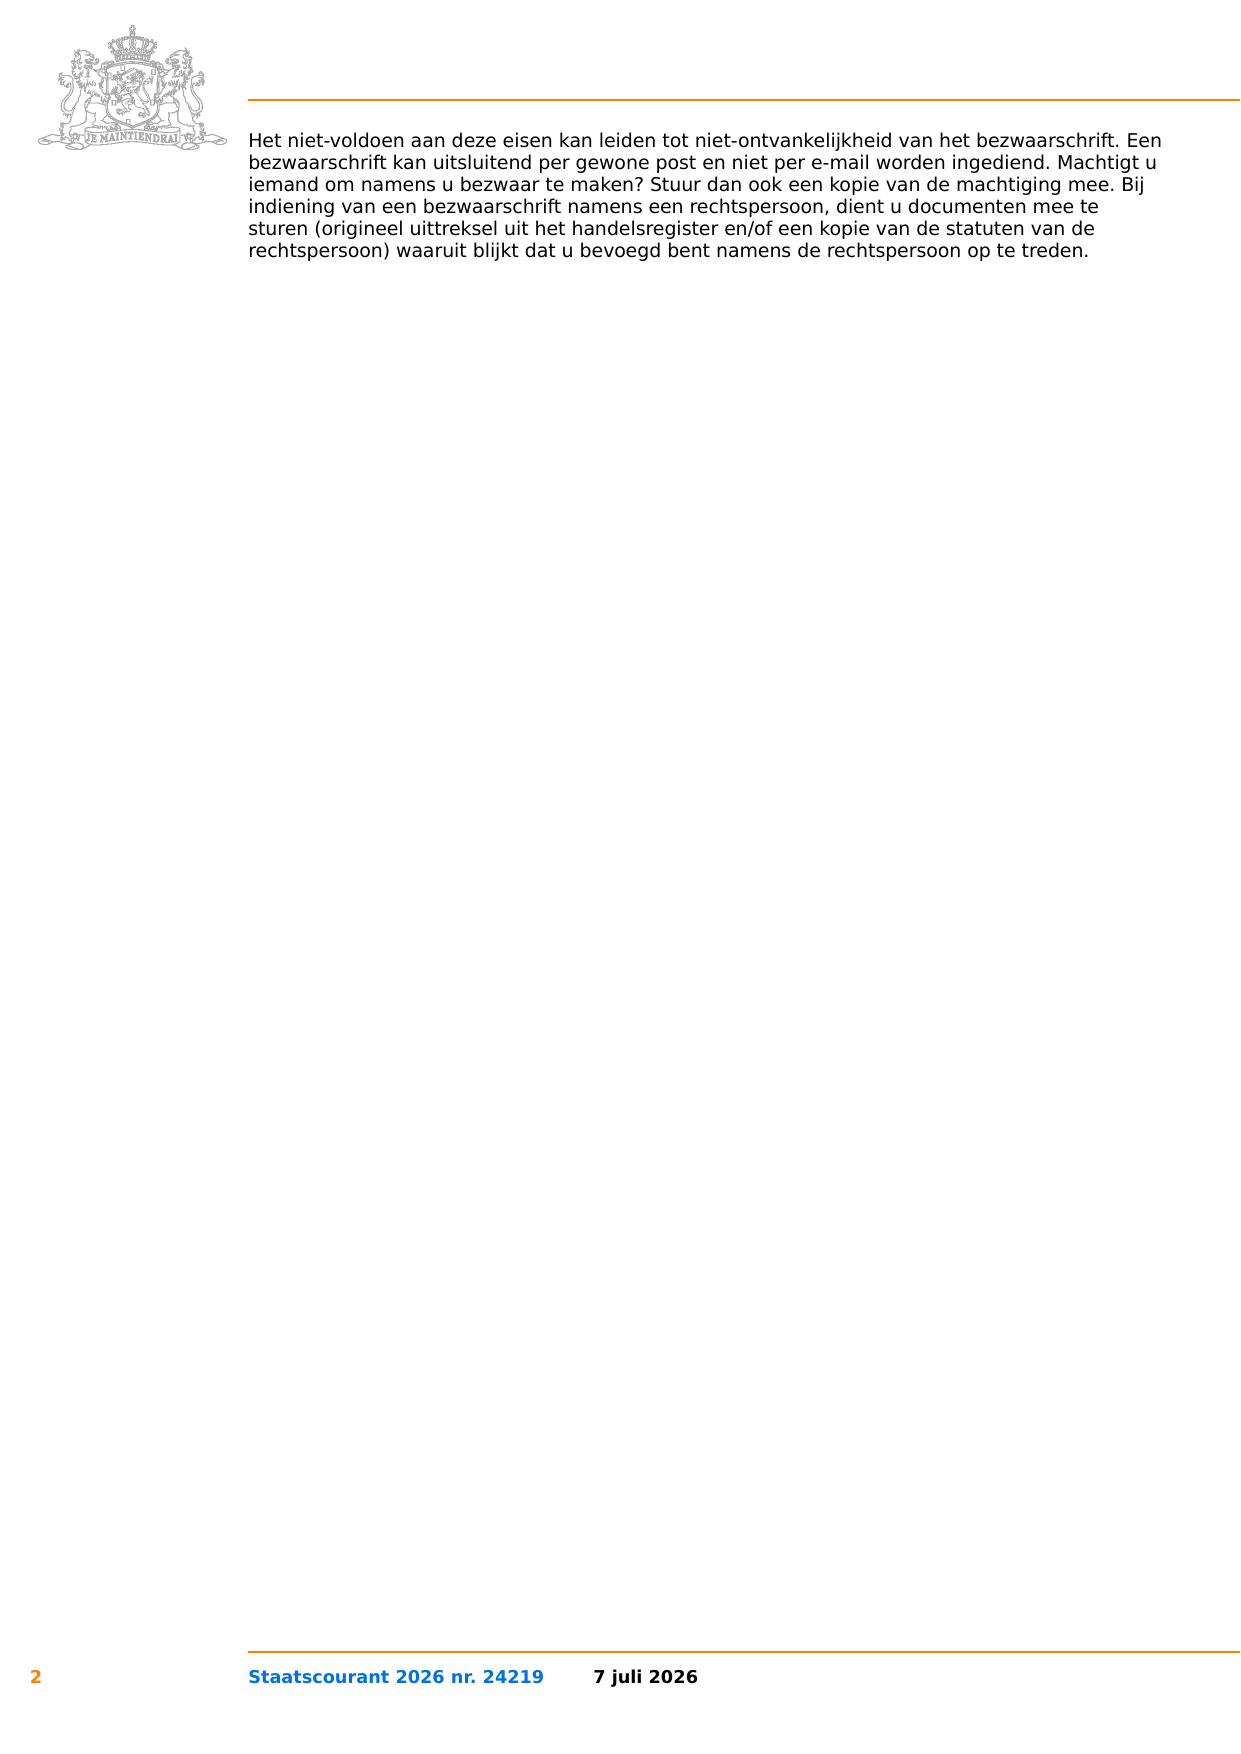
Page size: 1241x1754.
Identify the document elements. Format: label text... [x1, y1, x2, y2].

text Het niet-voldoen aan deze eisen kan leiden tot niet-ontvankelijkheid van het bezwaarschrift. Een bezwaarschrift kan uitsluitend per gewone post en niet per e-mail worden ingediend. Machtigt u iemand om namens u bezwaar te maken? Stuur dan ook een kopie van de machtiging mee. Bij indiening van een bezwaarschrift namens een rechtspersoon, dient u documenten mee te sturen (origineel uittreksel uit het handelsregister en/of een kopie van de statuten van de rechtspersoon) waaruit blijkt dat u bevoegd bent namens de rechtspersoon op te treden. [248, 130, 1163, 262]
picture [38, 25, 227, 150]
